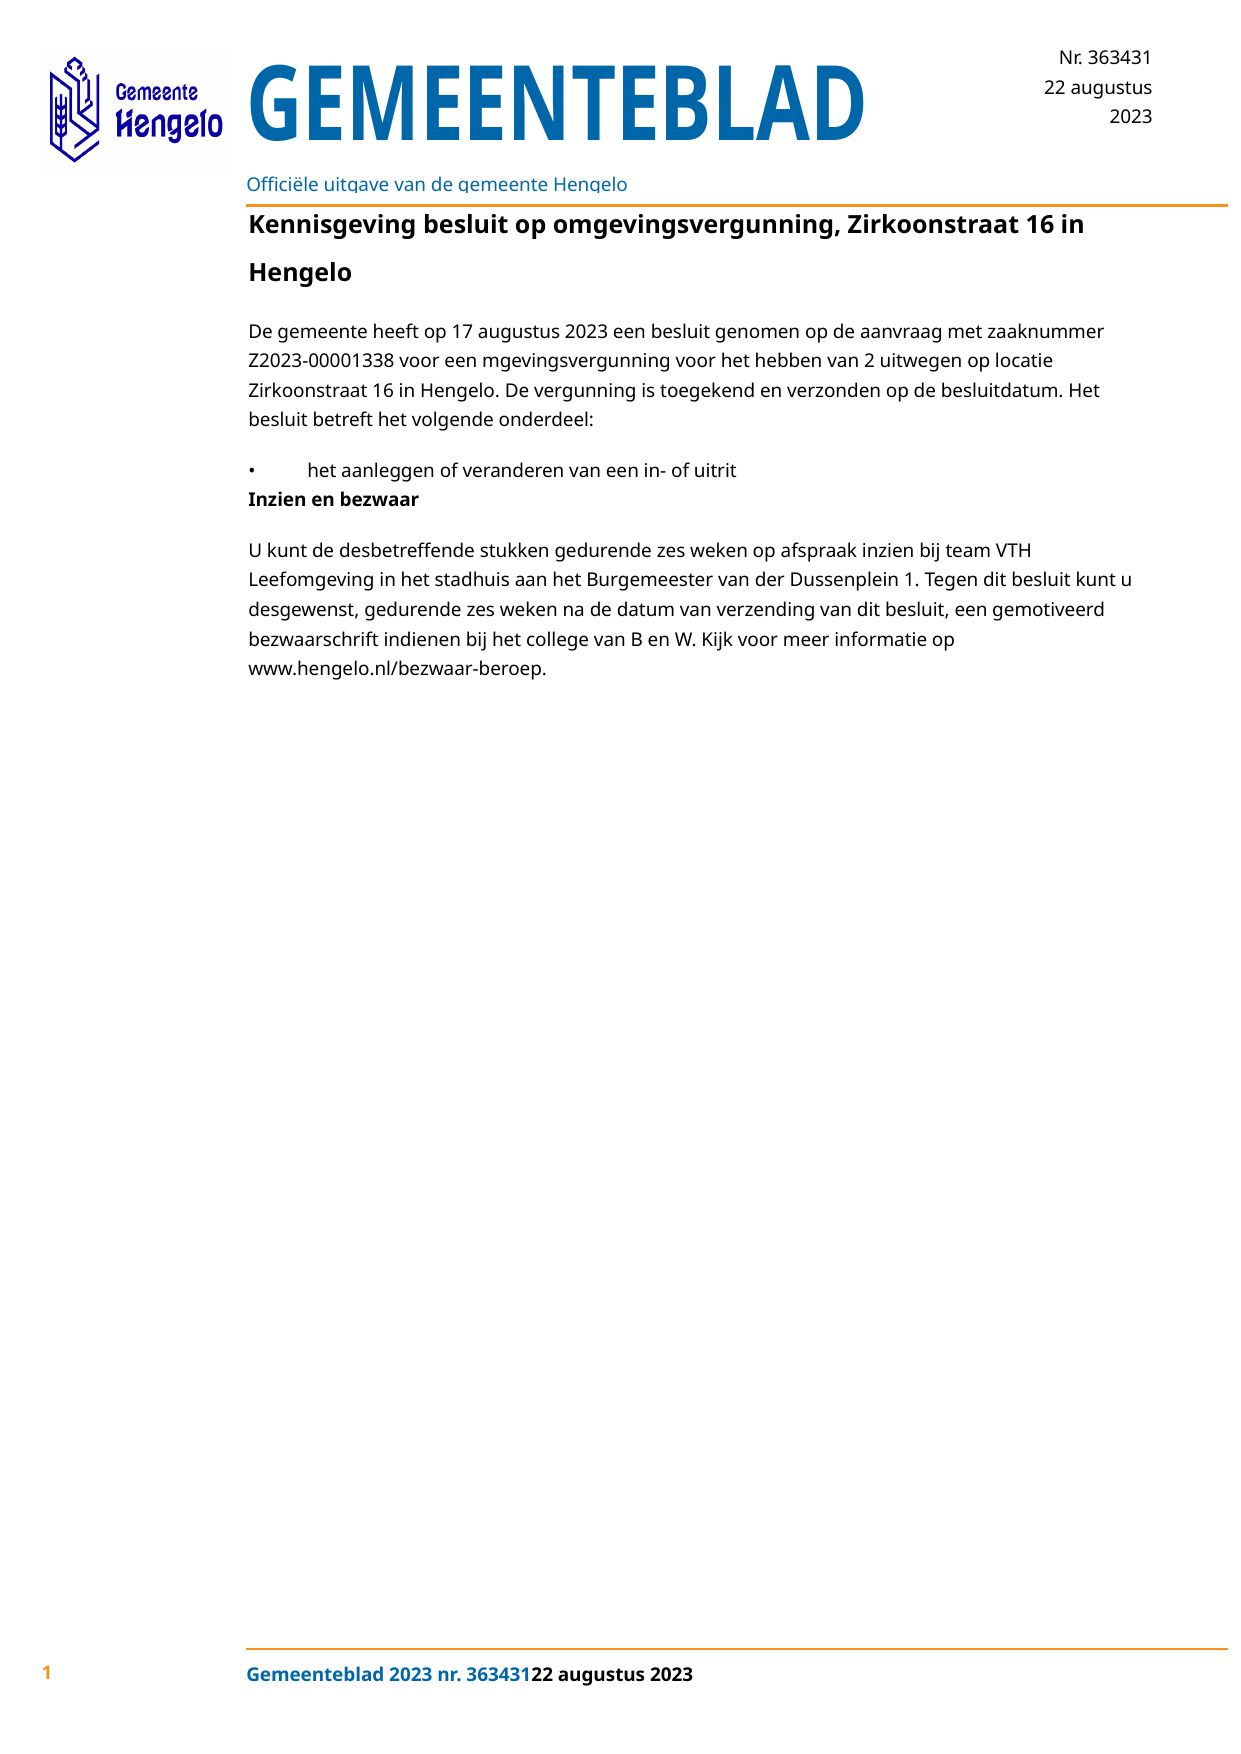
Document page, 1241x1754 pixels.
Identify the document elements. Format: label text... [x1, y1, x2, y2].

text De gemeente heeft op 17 augustus 2023 een besluit genomen op de aanvraag met zaaknummer Z2023-00001338 voor een mgevingsvergunning voor het hebben van 2 uitwegen op locatie Zirkoonstraat 16 in Hengelo. De vergunning is toegekend en verzonden op de besluitdatum. Het besluit betreft het volgende onderdeel: [248, 318, 1152, 432]
picture [41, 47, 231, 172]
text U kunt de desbetreffende stukken gedurende zes weken op afspraak inzien bij team VTH Leefomgeving in het stadhuis aan het Burgemeester van der Dussenplein 1. Tegen dit besluit kunt u desgewenst, gedurende zes weken na de datum van verzending van dit besluit, een gemotiveerd bezwaarschrift indienen bij het college van B en W. Kijk voor meer informatie op www.hengelo.nl/bezwaar-beroep. [248, 537, 1152, 681]
text Kennisgeving besluit op omgevingsvergunning, Zirkoonstraat 16 in Hengelo [248, 207, 1152, 288]
list het aanleggen of veranderen van een in- of uitrit [248, 457, 1152, 483]
text Inzien en bezwaar [248, 487, 1152, 512]
